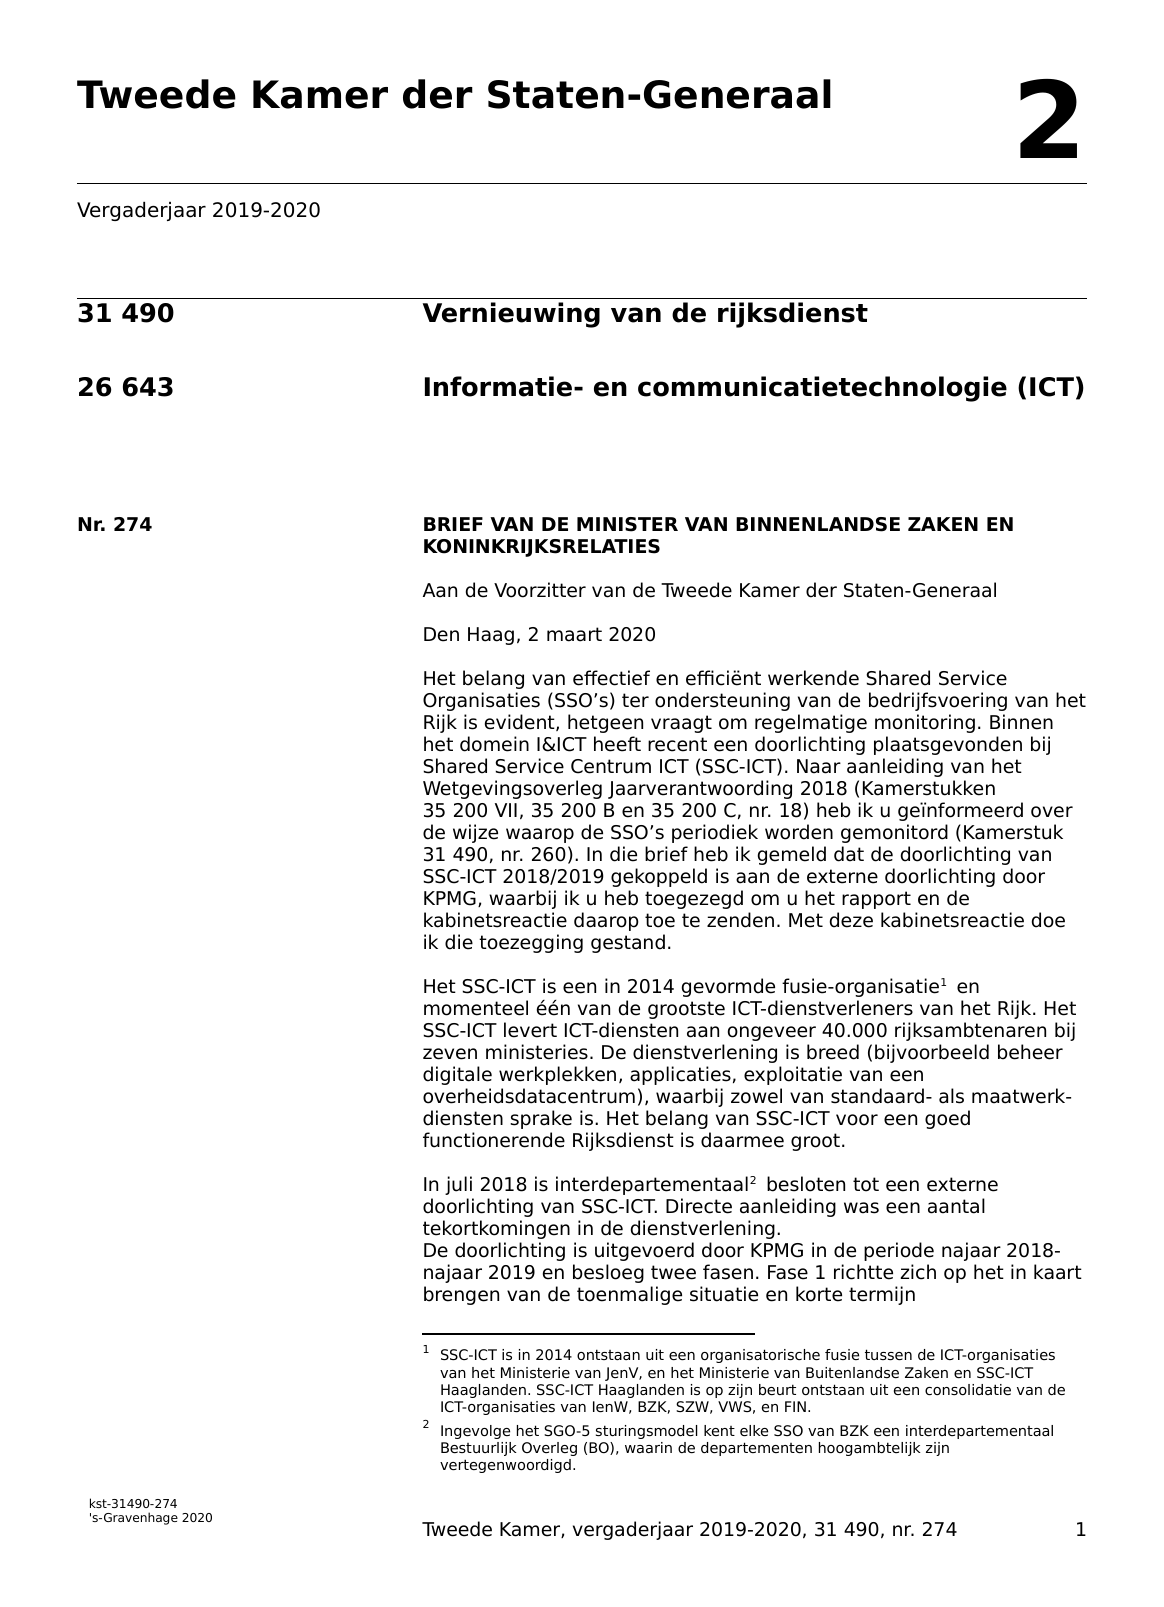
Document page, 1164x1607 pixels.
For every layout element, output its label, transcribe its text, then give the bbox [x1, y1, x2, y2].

text De doorlichting is uitgevoerd door KPMG in de periode najaar 2018-najaar 2019 en besloeg twee fasen. Fase 1 richtte zich op het in kaart brengen van de toenmalige situatie en korte termijn [422, 1240, 1087, 1306]
text Den Haag, 2 maart 2020 [422, 624, 1087, 646]
table_header 2 [886, 59, 1087, 183]
text Ingevolge het SGO-5 sturingsmodel kent elke SSO van BZK een interdepartementaal Bestuurlijk Overleg (BO), waarin de departementen hoogambtelijk zijn vertegenwoordigd. [422, 1418, 1087, 1474]
text In juli 2018 is interdepartementaal besloten tot een externe doorlichting van SSC-ICT. Directe aanleiding was een aantal tekortkomingen in de dienstverlening. [422, 1174, 1087, 1240]
table_header Tweede Kamer der Staten-Generaal [77, 59, 886, 183]
table_cell Vergaderjaar 2019-2020 [77, 184, 1087, 298]
text Aan de Voorzitter van de Tweede Kamer der Staten-Generaal [422, 580, 1087, 602]
text Het belang van effectief en efficiënt werkende Shared Service Organisaties (SSO’s) ter ondersteuning van de bedrijfsvoering van het Rijk is evident, hetgeen vraagt om regelmatige monitoring. Binnen het domein I&ICT heeft recent een doorlichting plaatsgevonden bij Shared Service Centrum ICT (SSC-ICT). Naar aanleiding van het Wetgevingsoverleg Jaarverantwoording 2018 (Kamerstukken 35 200 VII, 35 200 B en 35 200 C, nr. 18) heb ik u geïnformeerd over de wijze waarop de SSO’s periodiek worden gemonitord (Kamerstuk 31 490, nr. 260). In die brief heb ik gemeld dat de doorlichting van SSC-ICT 2018/2019 gekoppeld is aan de externe doorlichting door KPMG, waarbij ik u heb toegezegd om u het rapport en de kabinetsreactie daarop toe te zenden. Met deze kabinetsreactie doe ik die toezegging gestand. [422, 668, 1087, 954]
subtitle 31 490 Vernieuwing van de rijksdienst [77, 299, 1087, 329]
subtitle Nr. 274 BRIEF VAN DE MINISTER VAN BINNENLANDSE ZAKEN EN KONINKRIJKSRELATIES [77, 514, 1087, 558]
text 's-Gravenhage 2020 [88, 1511, 323, 1525]
text kst-31490-274 [88, 1497, 323, 1511]
subtitle 26 643 Informatie- en communicatietechnologie (ICT) [77, 373, 1087, 403]
text SSC-ICT is in 2014 ontstaan uit een organisatorische fusie tussen de ICT-organisaties van het Ministerie van JenV, en het Ministerie van Buitenlandse Zaken en SSC-ICT Haaglanden. SSC-ICT Haaglanden is op zijn beurt ontstaan uit een consolidatie van de ICT-organisaties van IenW, BZK, SZW, VWS, en FIN. [422, 1343, 1087, 1416]
text Het SSC-ICT is een in 2014 gevormde fusie-organisatie en momenteel één van de grootste ICT-dienstverleners van het Rijk. Het SSC-ICT levert ICT-diensten aan ongeveer 40.000 rijksambtenaren bij zeven ministeries. De dienstverlening is breed (bijvoorbeeld beheer digitale werkplekken, applicaties, exploitatie van een overheidsdatacentrum), waarbij zowel van standaard- als maatwerk-diensten sprake is. Het belang van SSC-ICT voor een goed functionerende Rijksdienst is daarmee groot. [422, 976, 1087, 1152]
